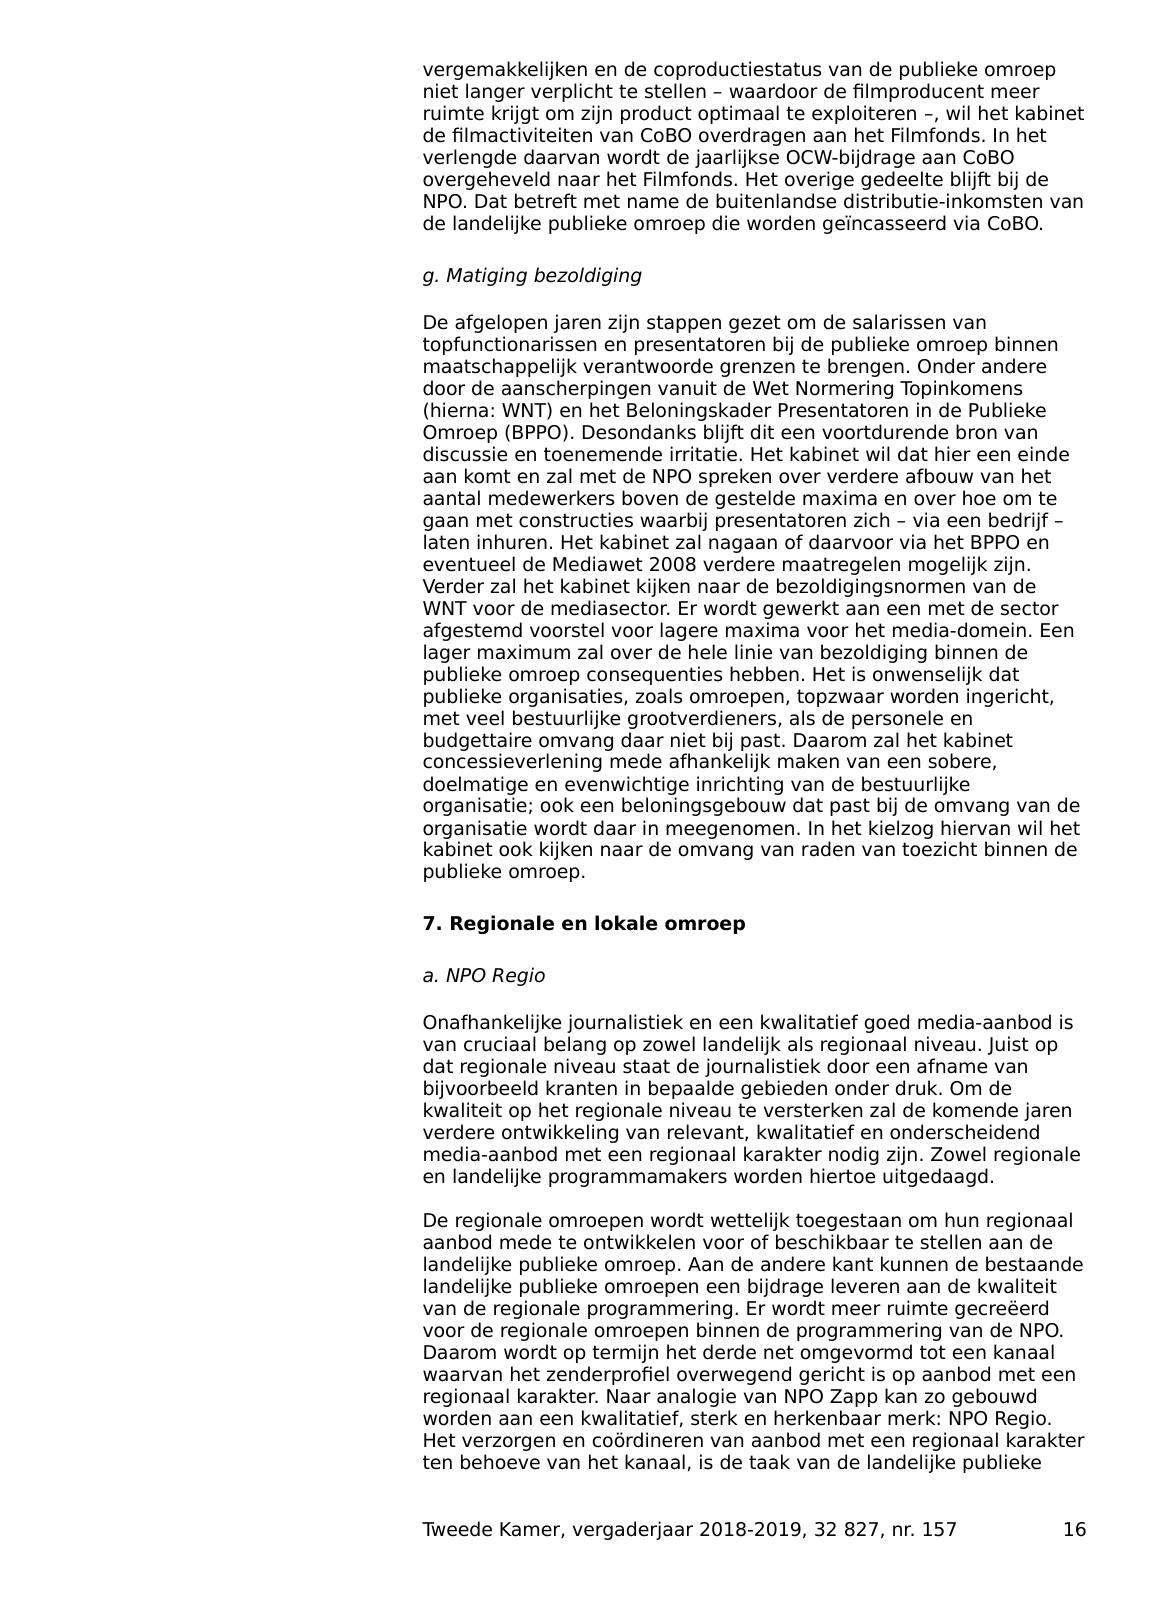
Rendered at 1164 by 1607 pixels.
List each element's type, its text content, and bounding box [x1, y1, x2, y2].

text vergemakkelijken en de coproductiestatus van de publieke omroep niet langer verplicht te stellen – waardoor de filmproducent meer ruimte krijgt om zijn product optimaal te exploiteren –, wil het kabinet de filmactiviteiten van CoBO overdragen aan het Filmfonds. In het verlengde daarvan wordt de jaarlijkse OCW-bijdrage aan CoBO overgeheveld naar het Filmfonds. Het overige gedeelte blijft bij de NPO. Dat betreft met name de buitenlandse distributie-inkomsten van de landelijke publieke omroep die worden geïncasseerd via CoBO. [422, 59, 1087, 235]
subtitle a. NPO Regio [422, 965, 1087, 987]
subtitle g. Matiging bezoldiging [422, 265, 1087, 287]
subtitle 7. Regionale en lokale omroep [422, 913, 1087, 935]
text De regionale omroepen wordt wettelijk toegestaan om hun regionaal aanbod mede te ontwikkelen voor of beschikbaar te stellen aan de landelijke publieke omroep. Aan de andere kant kunnen de bestaande landelijke publieke omroepen een bijdrage leveren aan de kwaliteit van de regionale programmering. Er wordt meer ruimte gecreëerd voor de regionale omroepen binnen de programmering van de NPO. Daarom wordt op termijn het derde net omgevormd tot een kanaal waarvan het zenderprofiel overwegend gericht is op aanbod met een regionaal karakter. Naar analogie van NPO Zapp kan zo gebouwd worden aan een kwalitatief, sterk en herkenbaar merk: NPO Regio. Het verzorgen en coördineren van aanbod met een regionaal karakter ten behoeve van het kanaal, is de taak van de landelijke publieke [422, 1210, 1087, 1474]
text Onafhankelijke journalistiek en een kwalitatief goed media-aanbod is van cruciaal belang op zowel landelijk als regionaal niveau. Juist op dat regionale niveau staat de journalistiek door een afname van bijvoorbeeld kranten in bepaalde gebieden onder druk. Om de kwaliteit op het regionale niveau te versterken zal de komende jaren verdere ontwikkeling van relevant, kwalitatief en onderscheidend media-aanbod met een regionaal karakter nodig zijn. Zowel regionale en landelijke programmamakers worden hiertoe uitgedaagd. [422, 1012, 1087, 1188]
text De afgelopen jaren zijn stappen gezet om de salarissen van topfunctionarissen en presentatoren bij de publieke omroep binnen maatschappelijk verantwoorde grenzen te brengen. Onder andere door de aanscherpingen vanuit de Wet Normering Topinkomens (hierna: WNT) en het Beloningskader Presentatoren in de Publieke Omroep (BPPO). Desondanks blijft dit een voortdurende bron van discussie en toenemende irritatie. Het kabinet wil dat hier een einde aan komt en zal met de NPO spreken over verdere afbouw van het aantal medewerkers boven de gestelde maxima en over hoe om te gaan met constructies waarbij presentatoren zich – via een bedrijf – laten inhuren. Het kabinet zal nagaan of daarvoor via het BPPO en eventueel de Mediawet 2008 verdere maatregelen mogelijk zijn. Verder zal het kabinet kijken naar de bezoldigingsnormen van de WNT voor de mediasector. Er wordt gewerkt aan een met de sector afgestemd voorstel voor lagere maxima voor het media-domein. Een lager maximum zal over de hele linie van bezoldiging binnen de publieke omroep consequenties hebben. Het is onwenselijk dat publieke organisaties, zoals omroepen, topzwaar worden ingericht, met veel bestuurlijke grootverdieners, als de personele en budgettaire omvang daar niet bij past. Daarom zal het kabinet concessieverlening mede afhankelijk maken van een sobere, doelmatige en evenwichtige inrichting van de bestuurlijke organisatie; ook een beloningsgebouw dat past bij de omvang van de organisatie wordt daar in meegenomen. In het kielzog hiervan wil het kabinet ook kijken naar de omvang van raden van toezicht binnen de publieke omroep. [422, 312, 1087, 883]
